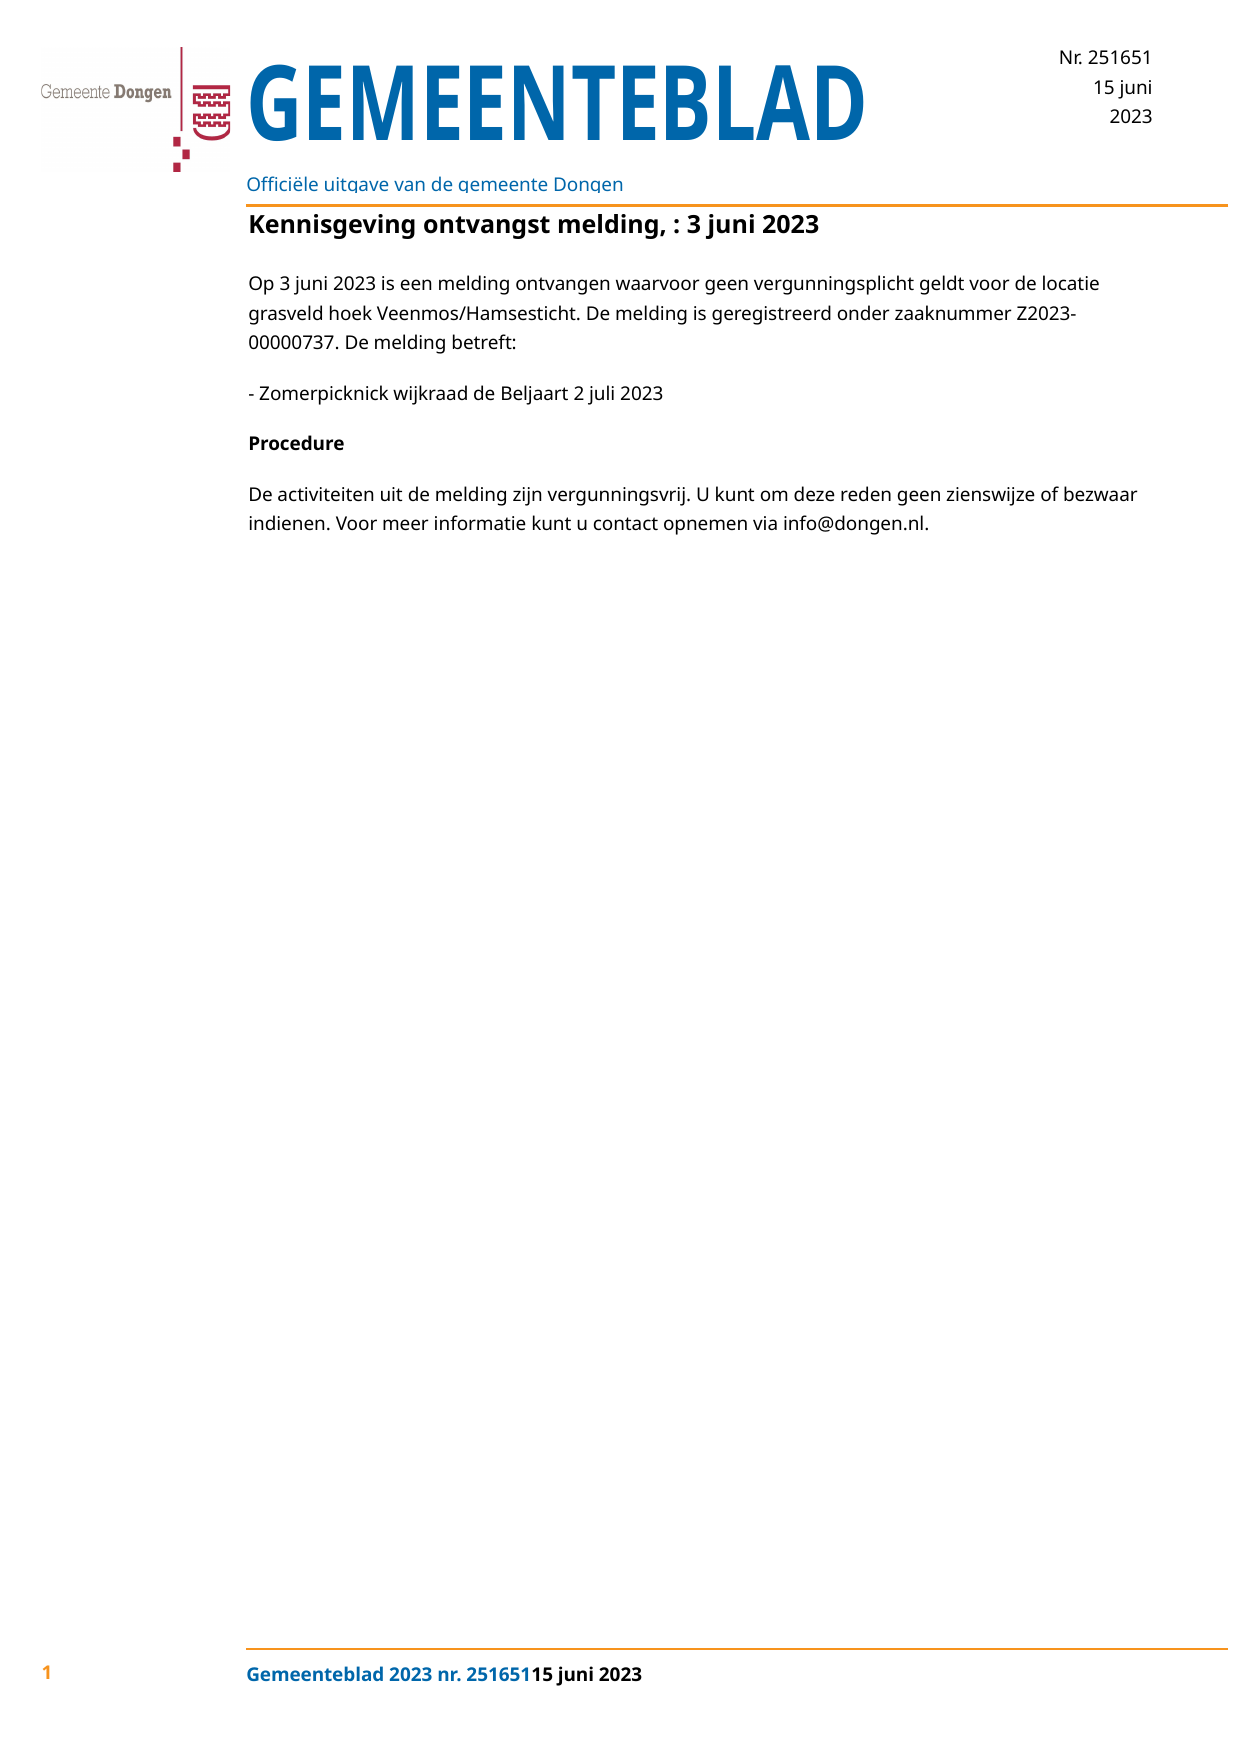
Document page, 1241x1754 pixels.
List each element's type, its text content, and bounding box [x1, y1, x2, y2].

text Procedure [248, 430, 1152, 456]
text - Zomerpicknick wijkraad de Beljaart 2 juli 2023 [248, 380, 1152, 406]
text Kennisgeving ontvangst melding, : 3 juni 2023 [248, 207, 1152, 241]
text Op 3 juni 2023 is een melding ontvangen waarvoor geen vergunningsplicht geldt voor de locatie grasveld hoek Veenmos/Hamsesticht. De melding is geregistreerd onder zaaknummer Z2023-00000737. De melding betreft: [248, 270, 1152, 355]
text De activiteiten uit de melding zijn vergunningsvrij. U kunt om deze reden geen zienswijze of bezwaar indienen. Voor meer informatie kunt u contact opnemen via info@dongen.nl. [248, 481, 1152, 536]
picture [41, 47, 231, 172]
